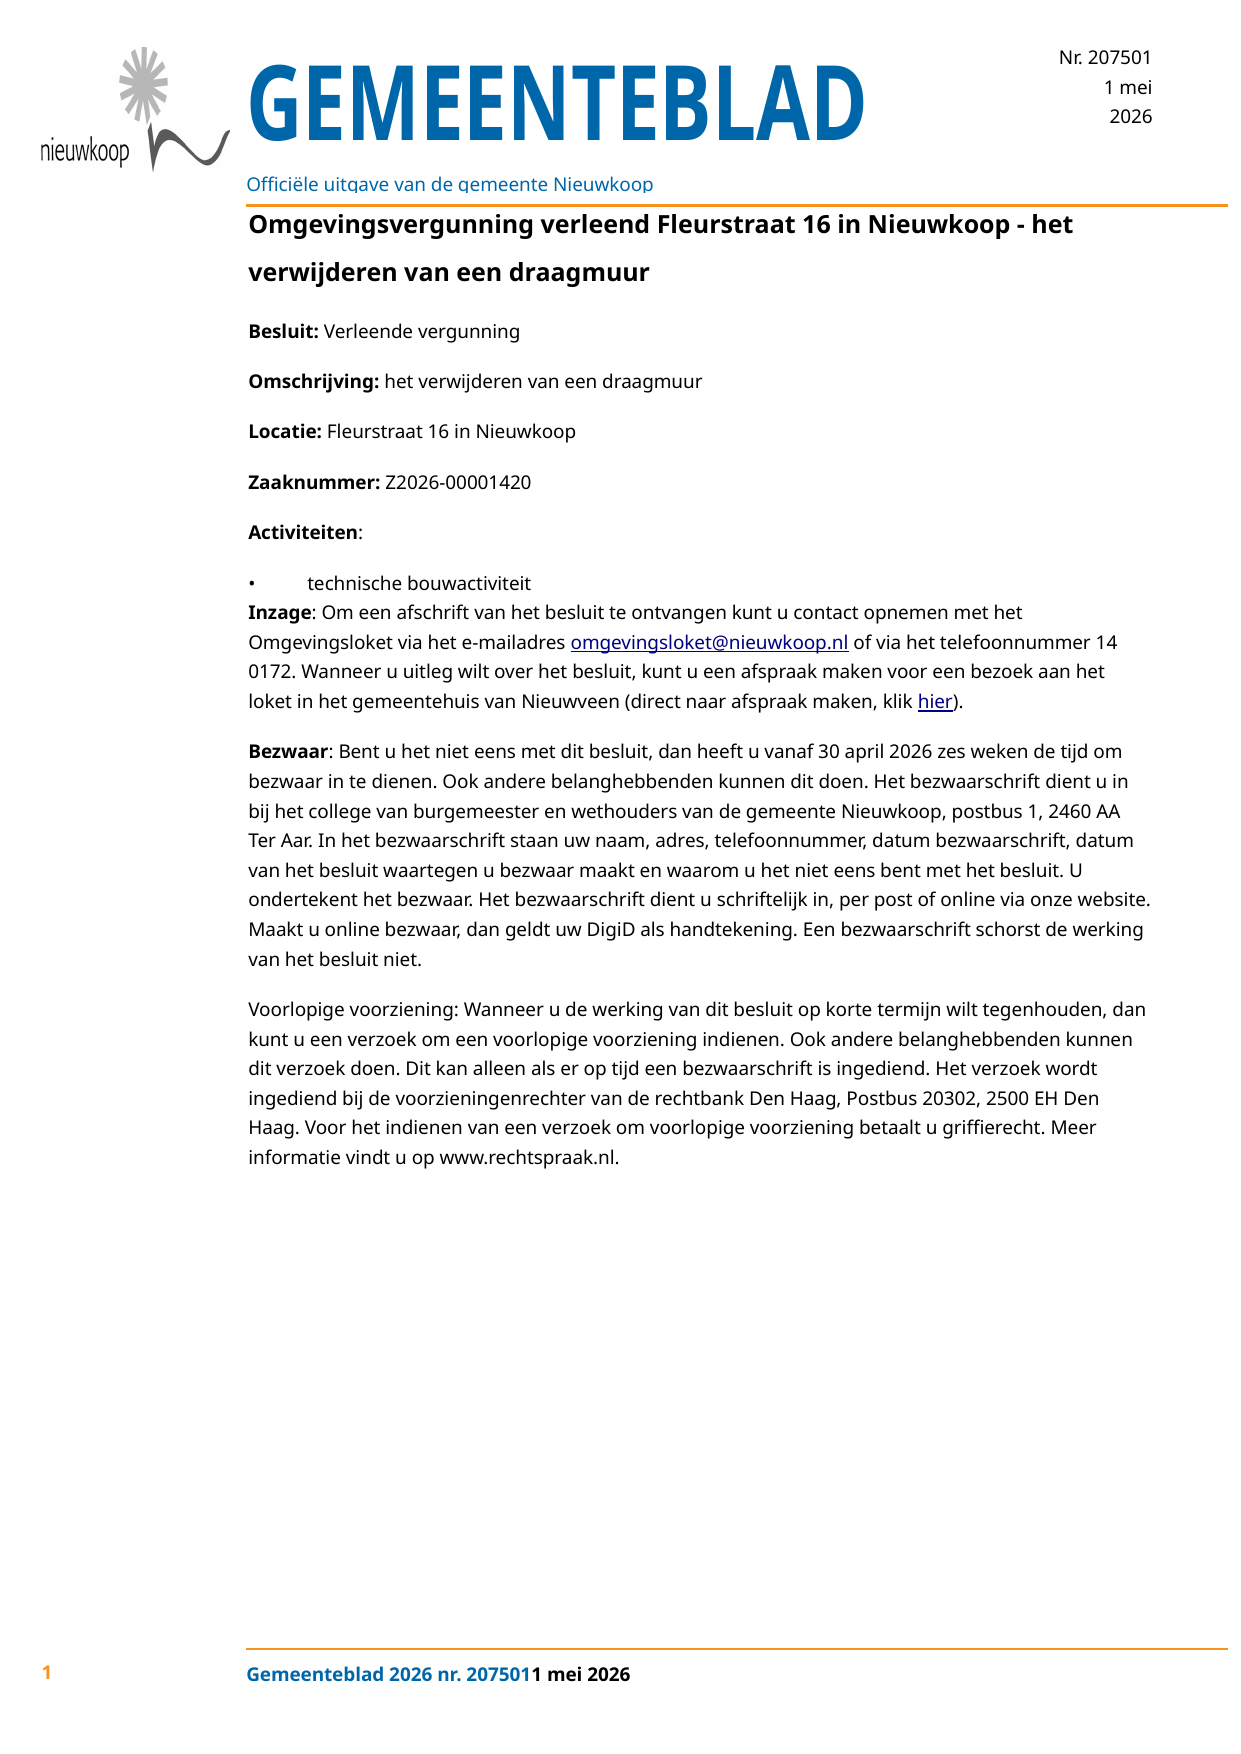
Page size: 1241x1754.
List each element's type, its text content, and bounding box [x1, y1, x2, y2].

text Bezwaar: Bent u het niet eens met dit besluit, dan heeft u vanaf 30 april 2026 zes weken de tijd om bezwaar in te dienen. Ook andere belanghebbenden kunnen dit doen. Het bezwaarschrift dient u in bij het college van burgemeester en wethouders van de gemeente Nieuwkoop, postbus 1, 2460 AA Ter Aar. In het bezwaarschrift staan uw naam, adres, telefoonnummer, datum bezwaarschrift, datum van het besluit waartegen u bezwaar maakt en waarom u het niet eens bent met het besluit. U ondertekent het bezwaar. Het bezwaarschrift dient u schriftelijk in, per post of online via onze website. Maakt u online bezwaar, dan geldt uw DigiD als handtekening. Een bezwaarschrift schorst de werking van het besluit niet. [248, 739, 1152, 972]
list technische bouwactiviteit [248, 570, 1152, 596]
picture [41, 47, 231, 172]
text Locatie: Fleurstraat 16 in Nieuwkoop [248, 419, 1152, 444]
text Voorlopige voorziening: Wanneer u de werking van dit besluit op korte termijn wilt tegenhouden, dan kunt u een verzoek om een voorlopige voorziening indienen. Ook andere belanghebbenden kunnen dit verzoek doen. Dit kan alleen als er op tijd een bezwaarschrift is ingediend. Het verzoek wordt ingediend bij de voorzieningenrechter van de rechtbank Den Haag, Postbus 20302, 2500 EH Den Haag. Voor het indienen van een verzoek om voorlopige voorziening betaalt u griffierecht. Meer informatie vindt u op www.rechtspraak.nl. [248, 996, 1152, 1170]
text Besluit: Verleende vergunning [248, 318, 1152, 344]
text Inzage: Om een afschrift van het besluit te ontvangen kunt u contact opnemen met het Omgevingsloket via het e-mailadres omgevingsloket@nieuwkoop.nl of via het telefoonnummer 14 0172. Wanneer u uitleg wilt over het besluit, kunt u een afspraak maken voor een bezoek aan het loket in het gemeentehuis van Nieuwveen (direct naar afspraak maken, klik hier). [248, 599, 1152, 714]
text Zaaknummer: Z2026-00001420 [248, 469, 1152, 495]
text Omschrijving: het verwijderen van een draagmuur [248, 368, 1152, 394]
text Activiteiten: [248, 519, 1152, 545]
text Omgevingsvergunning verleend Fleurstraat 16 in Nieuwkoop - het verwijderen van een draagmuur [248, 207, 1152, 288]
